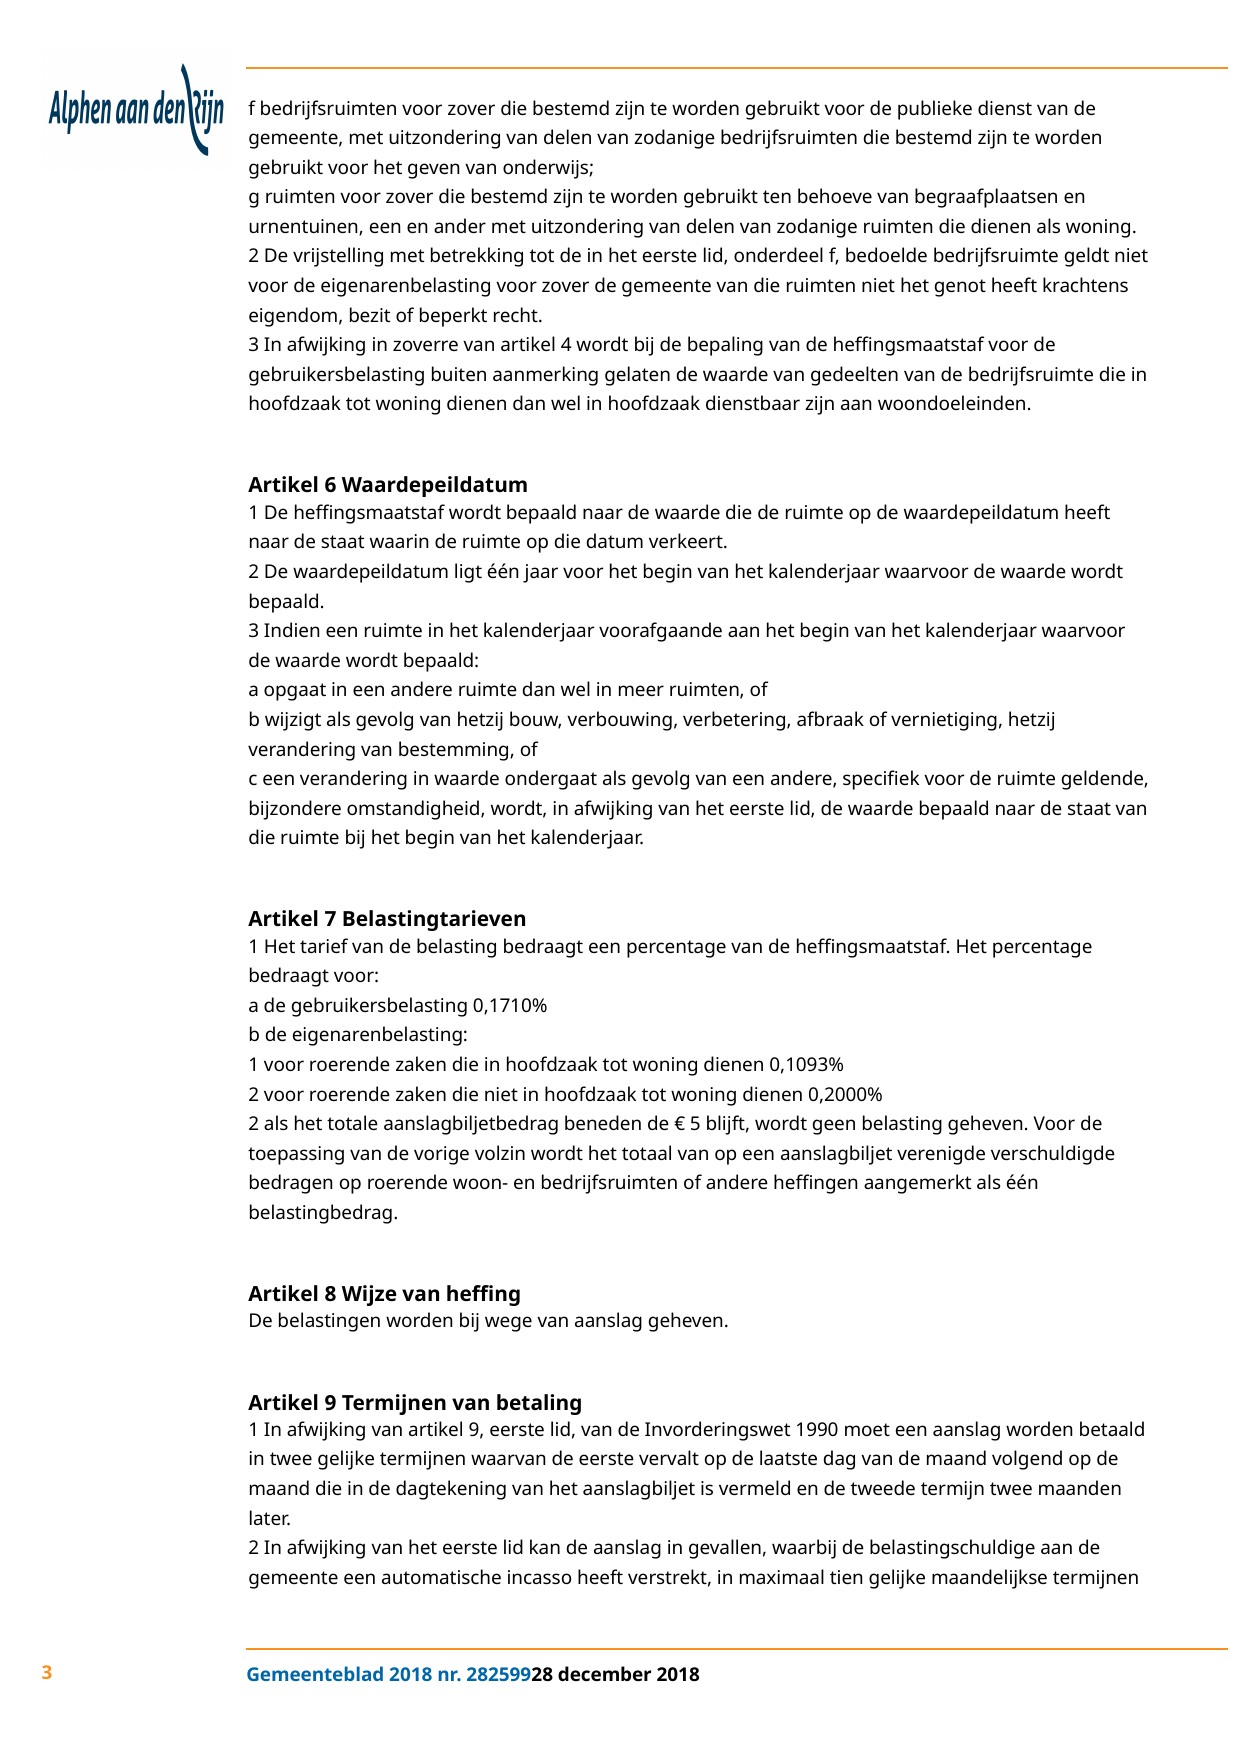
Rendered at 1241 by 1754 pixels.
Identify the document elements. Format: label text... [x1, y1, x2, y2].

text c een verandering in waarde ondergaat als gevolg van een andere, specifiek voor de ruimte geldende, bijzondere omstandigheid, wordt, in afwijking van het eerste lid, de waarde bepaald naar de staat van die ruimte bij het begin van het kalenderjaar. [248, 765, 1152, 850]
text Artikel 9 Termijnen van betaling [248, 1388, 1152, 1416]
text g ruimten voor zover die bestemd zijn te worden gebruikt ten behoeve van begraafplaatsen en urnentuinen, een en ander met uitzondering van delen van zodanige ruimten die dienen als woning. [248, 183, 1152, 239]
text b wijzigt als gevolg van hetzij bouw, verbouwing, verbetering, afbraak of vernietiging, hetzij verandering van bestemming, of [248, 706, 1152, 761]
text 2 als het totale aanslagbiljetbedrag beneden de € 5 blijft, wordt geen belasting geheven. Voor de toepassing van de vorige volzin wordt het totaal van op een aanslagbiljet verenigde verschuldigde bedragen op roerende woon- en bedrijfsruimten of andere heffingen aangemerkt als één belastingbedrag. [248, 1110, 1152, 1225]
text 1 voor roerende zaken die in hoofdzaak tot woning dienen 0,1093% [248, 1051, 1152, 1077]
picture [41, 47, 231, 172]
text 1 Het tarief van de belasting bedraagt een percentage van de heffingsmaatstaf. Het percentage bedraagt voor: [248, 933, 1152, 988]
text Artikel 6 Waardepeildatum [248, 471, 1152, 499]
text De belastingen worden bij wege van aanslag geheven. [248, 1308, 1152, 1333]
text f bedrijfsruimten voor zover die bestemd zijn te worden gebruikt voor de publieke dienst van de gemeente, met uitzondering van delen van zodanige bedrijfsruimten die bestemd zijn te worden gebruikt voor het geven van onderwijs; [248, 95, 1152, 180]
text 2 voor roerende zaken die niet in hoofdzaak tot woning dienen 0,2000% [248, 1081, 1152, 1107]
text 1 De heffingsmaatstaf wordt bepaald naar de waarde die de ruimte op de waardepeildatum heeft naar de staat waarin de ruimte op die datum verkeert. [248, 499, 1152, 554]
text 1 In afwijking van artikel 9, eerste lid, van de Invorderingswet 1990 moet een aanslag worden betaald in twee gelijke termijnen waarvan de eerste vervalt op de laatste dag van de maand volgend op de maand die in de dagtekening van het aanslagbiljet is vermeld en de tweede termijn twee maanden later. [248, 1416, 1152, 1531]
text 3 Indien een ruimte in het kalenderjaar voorafgaande aan het begin van het kalenderjaar waarvoor de waarde wordt bepaald: [248, 617, 1152, 673]
text 2 De vrijstelling met betrekking tot de in het eerste lid, onderdeel f, bedoelde bedrijfsruimte geldt niet voor de eigenarenbelasting voor zover de gemeente van die ruimten niet het genot heeft krachtens eigendom, bezit of beperkt recht. [248, 243, 1152, 328]
text 2 In afwijking van het eerste lid kan de aanslag in gevallen, waarbij de belastingschuldige aan de gemeente een automatische incasso heeft verstrekt, in maximaal tien gelijke maandelijkse termijnen [248, 1534, 1152, 1590]
text b de eigenarenbelasting: [248, 1022, 1152, 1047]
text 2 De waardepeildatum ligt één jaar voor het begin van het kalenderjaar waarvoor de waarde wordt bepaald. [248, 558, 1152, 613]
text a de gebruikersbelasting 0,1710% [248, 992, 1152, 1018]
text Artikel 7 Belastingtarieven [248, 904, 1152, 933]
text Artikel 8 Wijze van heffing [248, 1279, 1152, 1308]
text a opgaat in een andere ruimte dan wel in meer ruimten, of [248, 677, 1152, 702]
text 3 In afwijking in zoverre van artikel 4 wordt bij de bepaling van de heffingsmaatstaf voor de gebruikersbelasting buiten aanmerking gelaten de waarde van gedeelten van de bedrijfsruimte die in hoofdzaak tot woning dienen dan wel in hoofdzaak dienstbaar zijn aan woondoeleinden. [248, 331, 1152, 416]
